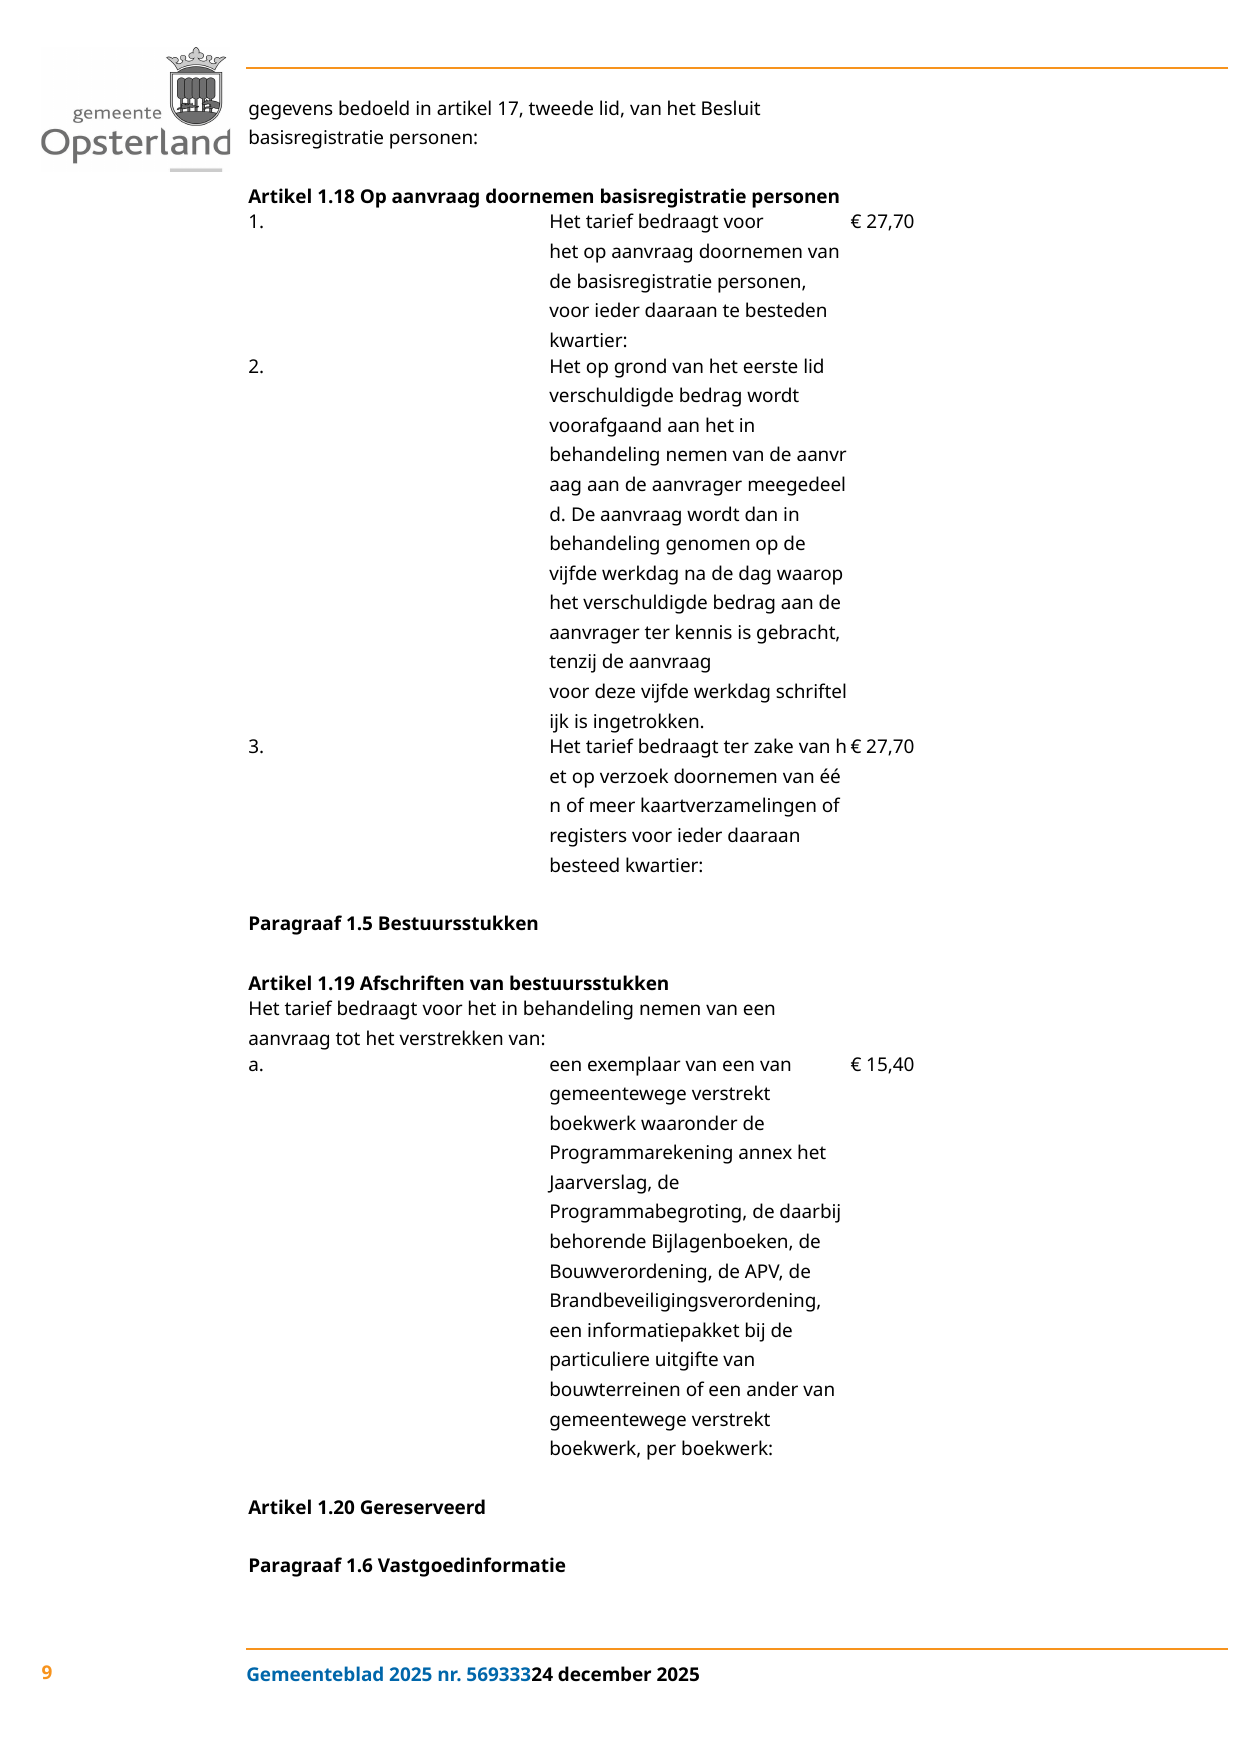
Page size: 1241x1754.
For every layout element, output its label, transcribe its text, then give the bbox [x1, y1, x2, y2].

table_header [850, 183, 1152, 209]
table_cell 2. [248, 353, 549, 733]
picture [41, 47, 231, 172]
table_cell [850, 995, 1152, 1051]
table_cell a. [248, 1051, 549, 1461]
table_cell Het tarief bedraagt voor het in behandeling nemen van een aanvraag tot het verstrekken van: [248, 995, 850, 1051]
table_cell [850, 95, 1152, 150]
table_cell een exemplaar van een van gemeentewege verstrekt boekwerk waaronder de Programmarekening annex het Jaarverslag, de Programmabegroting, de daarbij behorende Bijlagenboeken, de Bouwverordening, de APV, de Brandbeveiligingsverordening, een informatiepakket bij de particuliere uitgifte van bouwterreinen of een ander van gemeentewege verstrekt boekwerk, per boekwerk: [549, 1051, 850, 1461]
table_cell € 27,70 [850, 734, 1152, 878]
table_cell € 27,70 [850, 209, 1152, 353]
table_cell € 15,40 [850, 1051, 1152, 1461]
text Paragraaf 1.5 Bestuursstukken [248, 910, 1152, 936]
table_cell 1. [248, 209, 549, 353]
table_header [700, 1494, 1152, 1520]
table_cell Het tarief bedraagt voor het op aanvraag doornemen van de basisregistratie personen, voor ieder daaraan te besteden kwartier: [549, 209, 850, 353]
table_header Artikel 1.18 Op aanvraag doornemen basisregistratie personen [248, 183, 850, 209]
table_cell gegevens bedoeld in artikel 17, tweede lid, van het Besluit basisregistratie personen: [248, 95, 850, 150]
table_cell [850, 353, 1152, 733]
table_cell 3. [248, 734, 549, 878]
table_header Artikel 1.19 Afschriften van bestuursstukken [248, 970, 850, 995]
table_cell Het op grond van het eerste lid verschuldigde bedrag wordt voorafgaand aan het in behandeling nemen van de aanvraag aan de aanvrager meegedeeld. De aanvraag wordt dan in behandeling genomen op de vijfde werkdag na de dag waarop het verschuldigde bedrag aan de aanvrager ter kennis is gebracht, tenzij de aanvraag voor deze vijfde werkdag schriftelijk is ingetrokken. [549, 353, 850, 733]
table_header [850, 970, 1152, 995]
text Paragraaf 1.6 Vastgoedinformatie [248, 1552, 1152, 1578]
table_cell Het tarief bedraagt ter zake van het op verzoek doornemen van één of meer kaartverzamelingen of registers voor ieder daaraan besteed kwartier: [549, 734, 850, 878]
table_header Artikel 1.20 Gereserveerd [248, 1494, 700, 1520]
